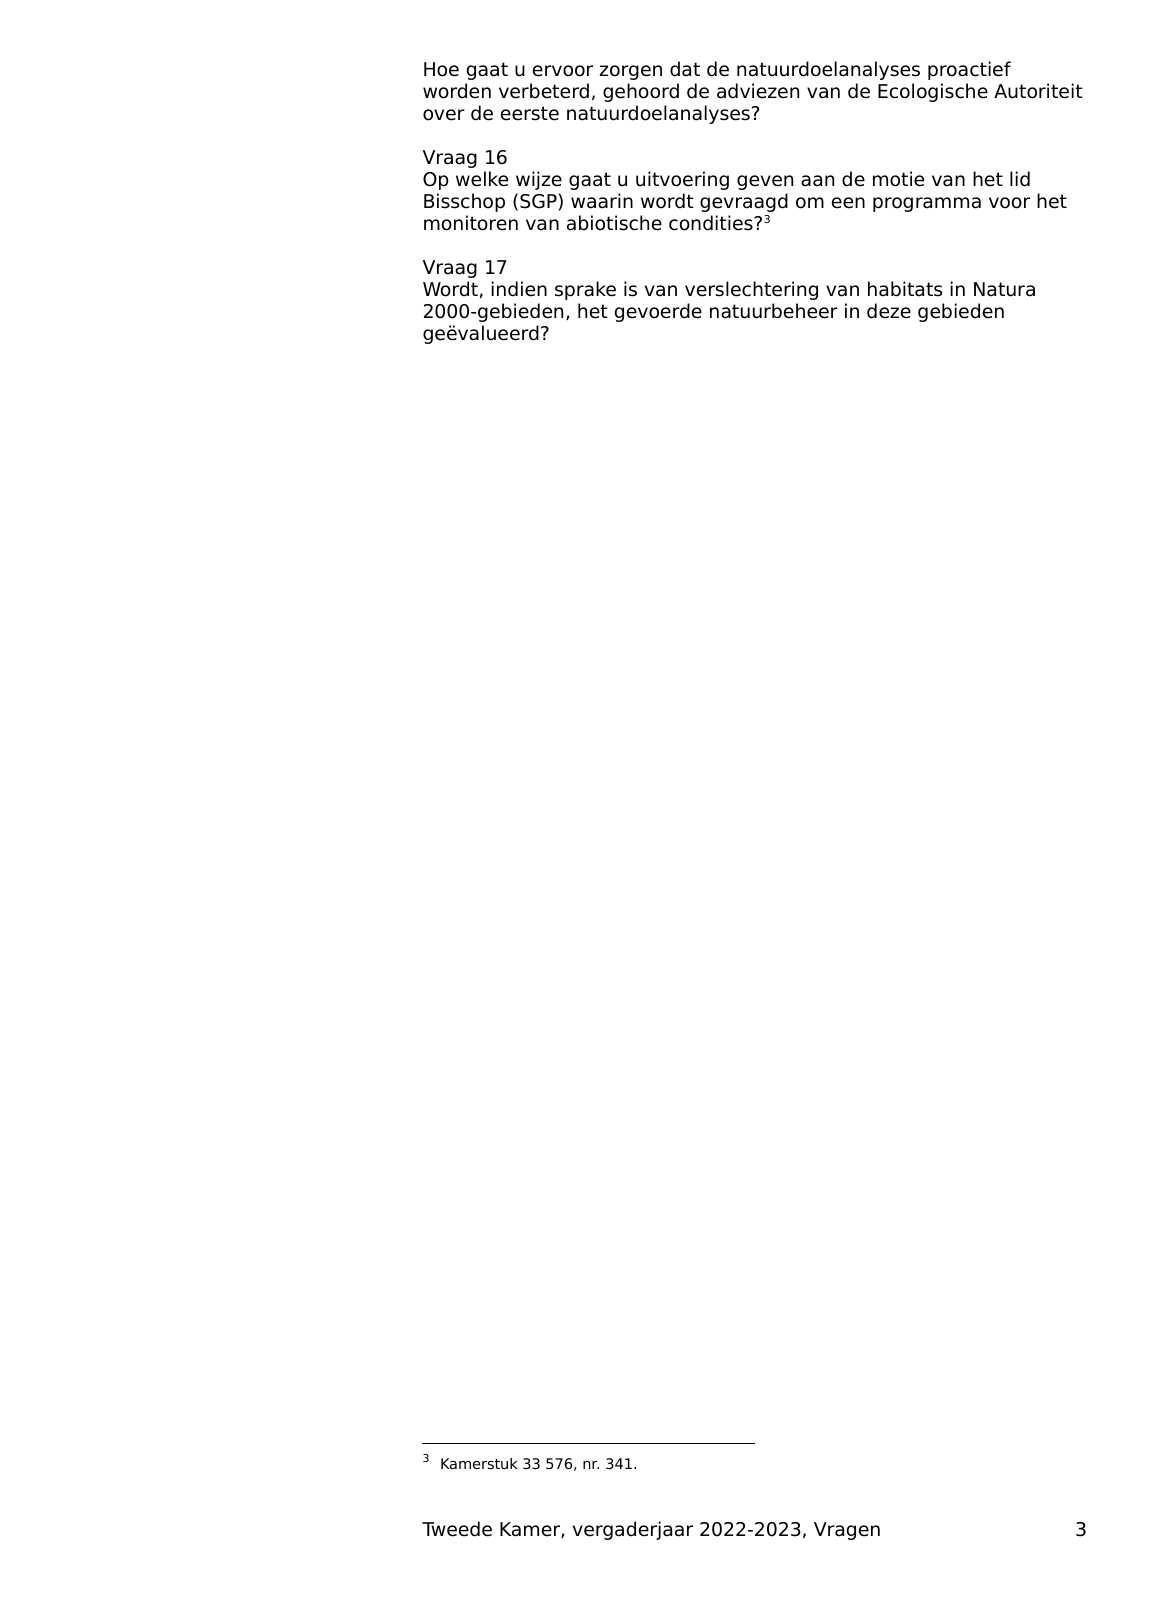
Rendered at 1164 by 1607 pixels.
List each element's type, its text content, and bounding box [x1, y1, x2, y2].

text Kamerstuk 33 576, nr. 341. [422, 1452, 1087, 1474]
text Wordt, indien sprake is van verslechtering van habitats in Natura 2000-gebieden, het gevoerde natuurbeheer in deze gebieden geëvalueerd? [422, 279, 1087, 345]
text Vraag 16 [422, 147, 1087, 169]
text Vraag 17 [422, 257, 1087, 279]
text Op welke wijze gaat u uitvoering geven aan de motie van het lid Bisschop (SGP) waarin wordt gevraagd om een programma voor het monitoren van abiotische condities? [422, 169, 1087, 235]
text Hoe gaat u ervoor zorgen dat de natuurdoelanalyses proactief worden verbeterd, gehoord de adviezen van de Ecologische Autoriteit over de eerste natuurdoelanalyses? [422, 59, 1087, 125]
